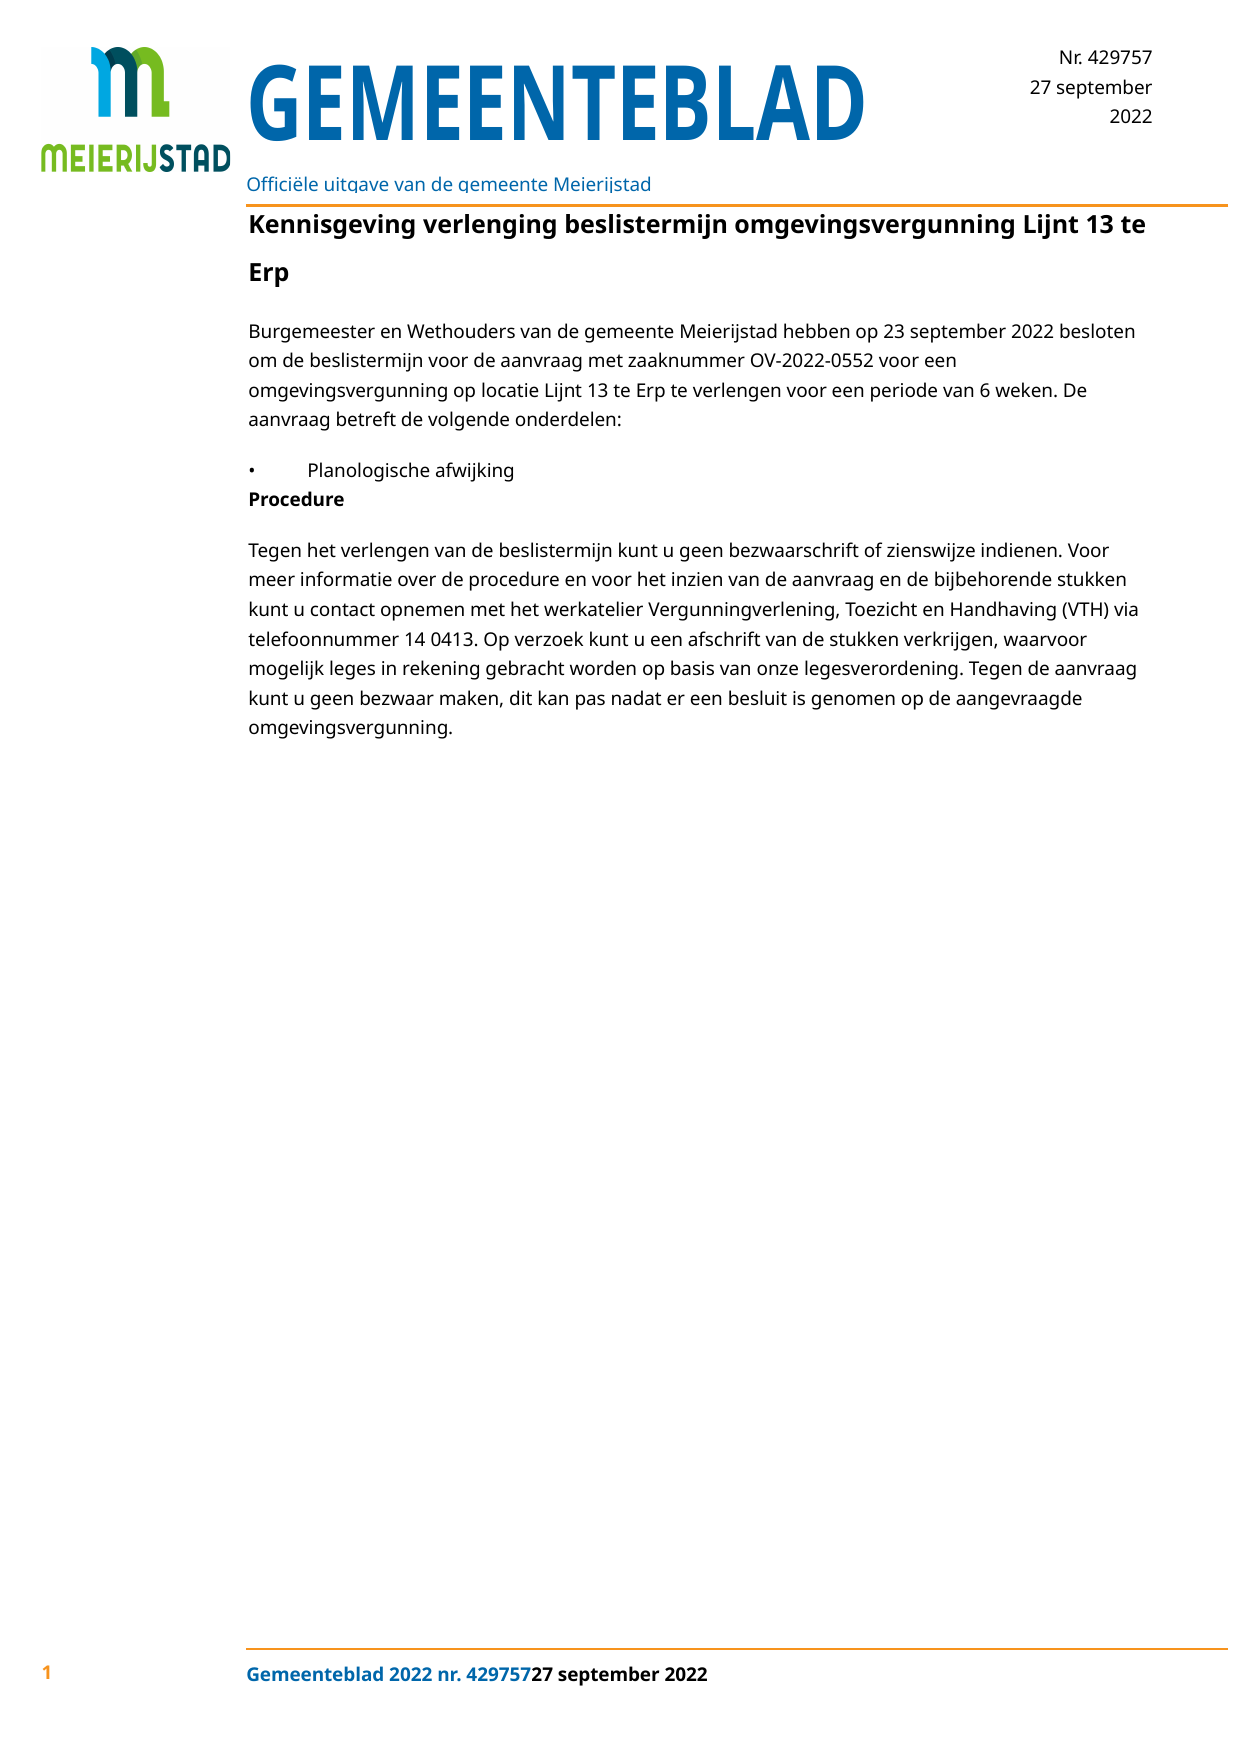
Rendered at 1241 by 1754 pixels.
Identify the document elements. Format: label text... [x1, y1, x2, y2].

text Kennisgeving verlenging beslistermijn omgevingsvergunning Lijnt 13 te Erp [248, 207, 1152, 288]
picture [41, 47, 231, 172]
list Planologische afwijking [248, 457, 1152, 483]
text Burgemeester en Wethouders van de gemeente Meierijstad hebben op 23 september 2022 besloten om de beslistermijn voor de aanvraag met zaaknummer OV-2022-0552 voor een omgevingsvergunning op locatie Lijnt 13 te Erp te verlengen voor een periode van 6 weken. De aanvraag betreft de volgende onderdelen: [248, 318, 1152, 432]
text Tegen het verlengen van de beslistermijn kunt u geen bezwaarschrift of zienswijze indienen. Voor meer informatie over de procedure en voor het inzien van de aanvraag en de bijbehorende stukken kunt u contact opnemen met het werkatelier Vergunningverlening, Toezicht en Handhaving (VTH) via telefoonnummer 14 0413. Op verzoek kunt u een afschrift van de stukken verkrijgen, waarvoor mogelijk leges in rekening gebracht worden op basis van onze legesverordening. Tegen de aanvraag kunt u geen bezwaar maken, dit kan pas nadat er een besluit is genomen op de aangevraagde omgevingsvergunning. [248, 537, 1152, 740]
text Procedure [248, 487, 1152, 512]
